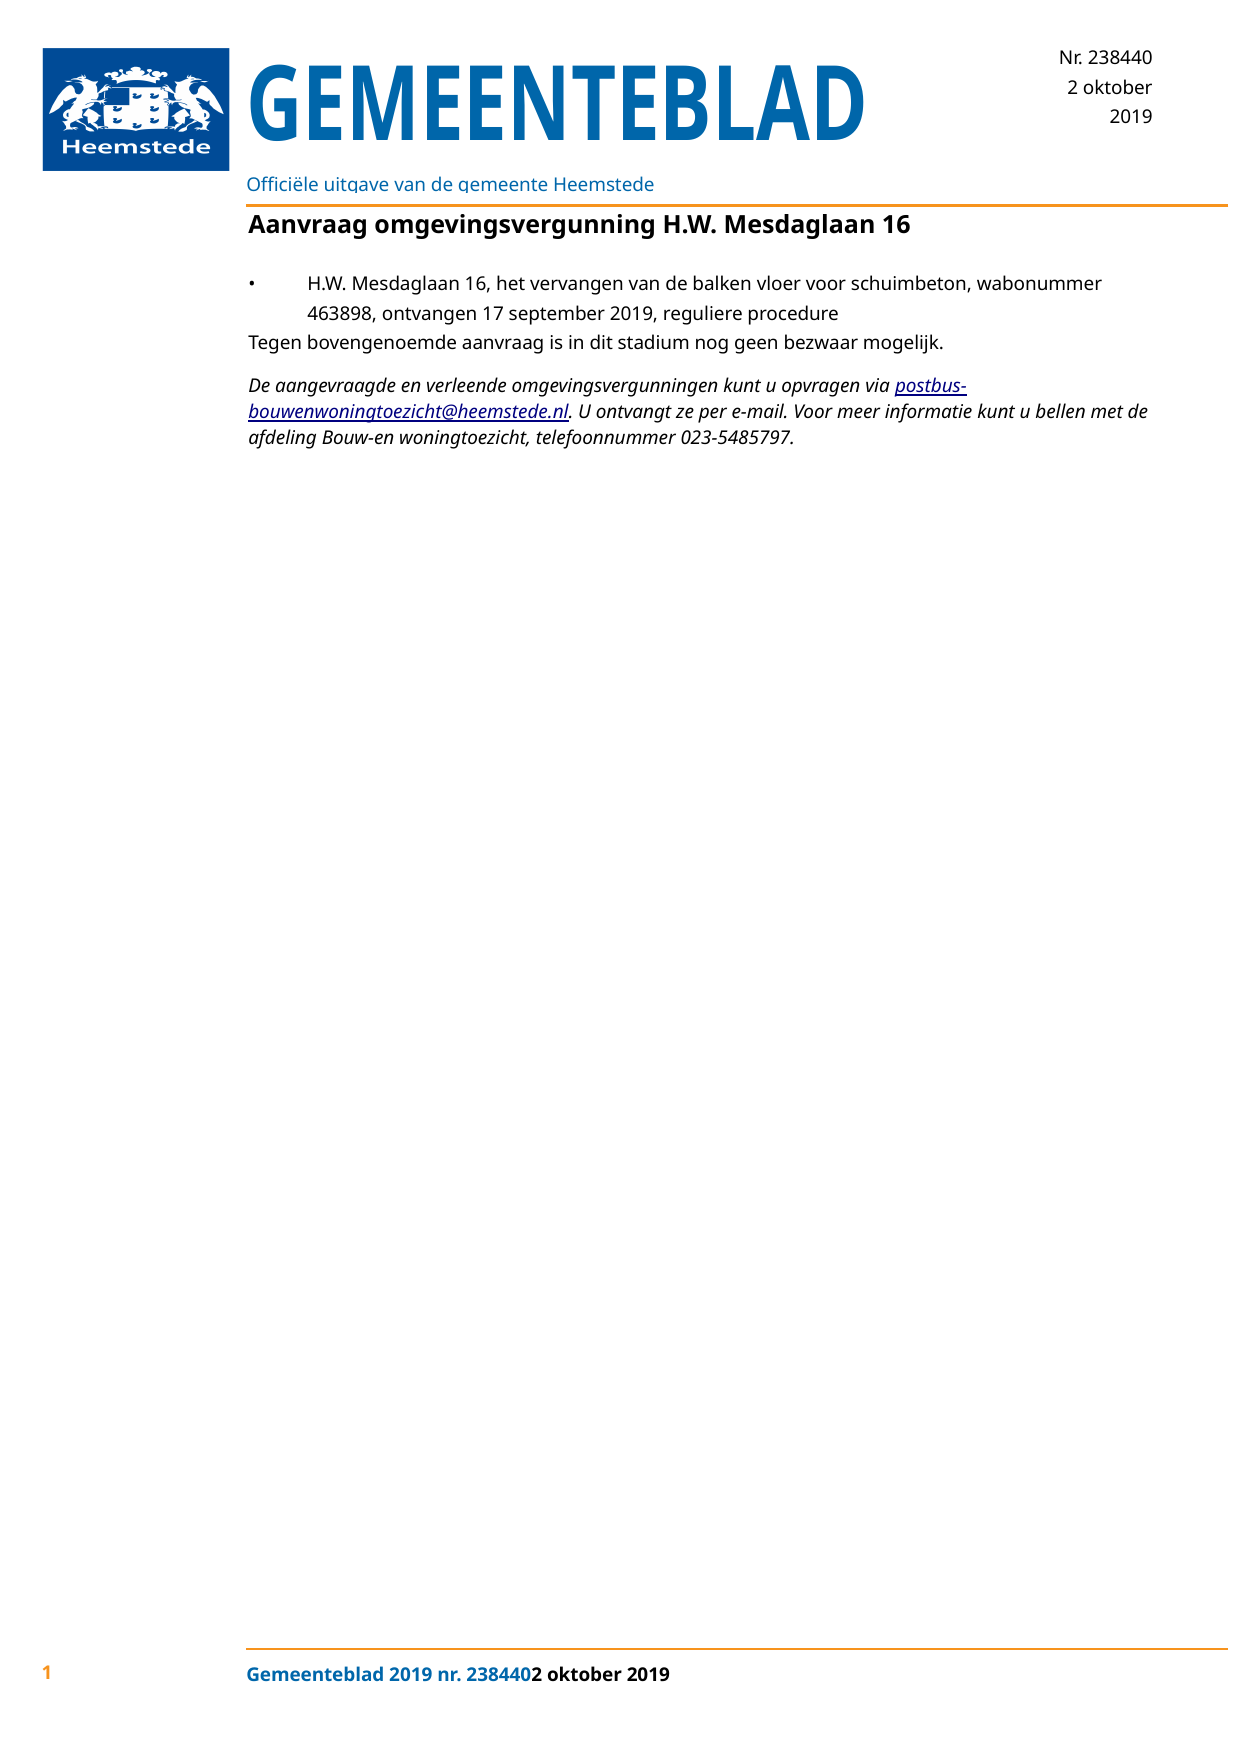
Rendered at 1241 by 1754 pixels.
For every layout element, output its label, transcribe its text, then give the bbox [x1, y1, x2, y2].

text Aanvraag omgevingsvergunning H.W. Mesdaglaan 16 [248, 207, 1152, 241]
picture [41, 47, 231, 172]
text De aangevraagde en verleende omgevingsvergunningen kunt u opvragen via postbus-bouwenwoningtoezicht@heemstede.nl. U ontvangt ze per e-mail. Voor meer informatie kunt u bellen met de afdeling Bouw-en woningtoezicht, telefoonnummer 023-5485797. [248, 373, 1152, 450]
text Tegen bovengenoemde aanvraag is in dit stadium nog geen bezwaar mogelijk. [248, 329, 1152, 355]
list H.W. Mesdaglaan 16, het vervangen van de balken vloer voor schuimbeton, wabonummer 463898, ontvangen 17 september 2019, reguliere procedure [248, 270, 1152, 326]
